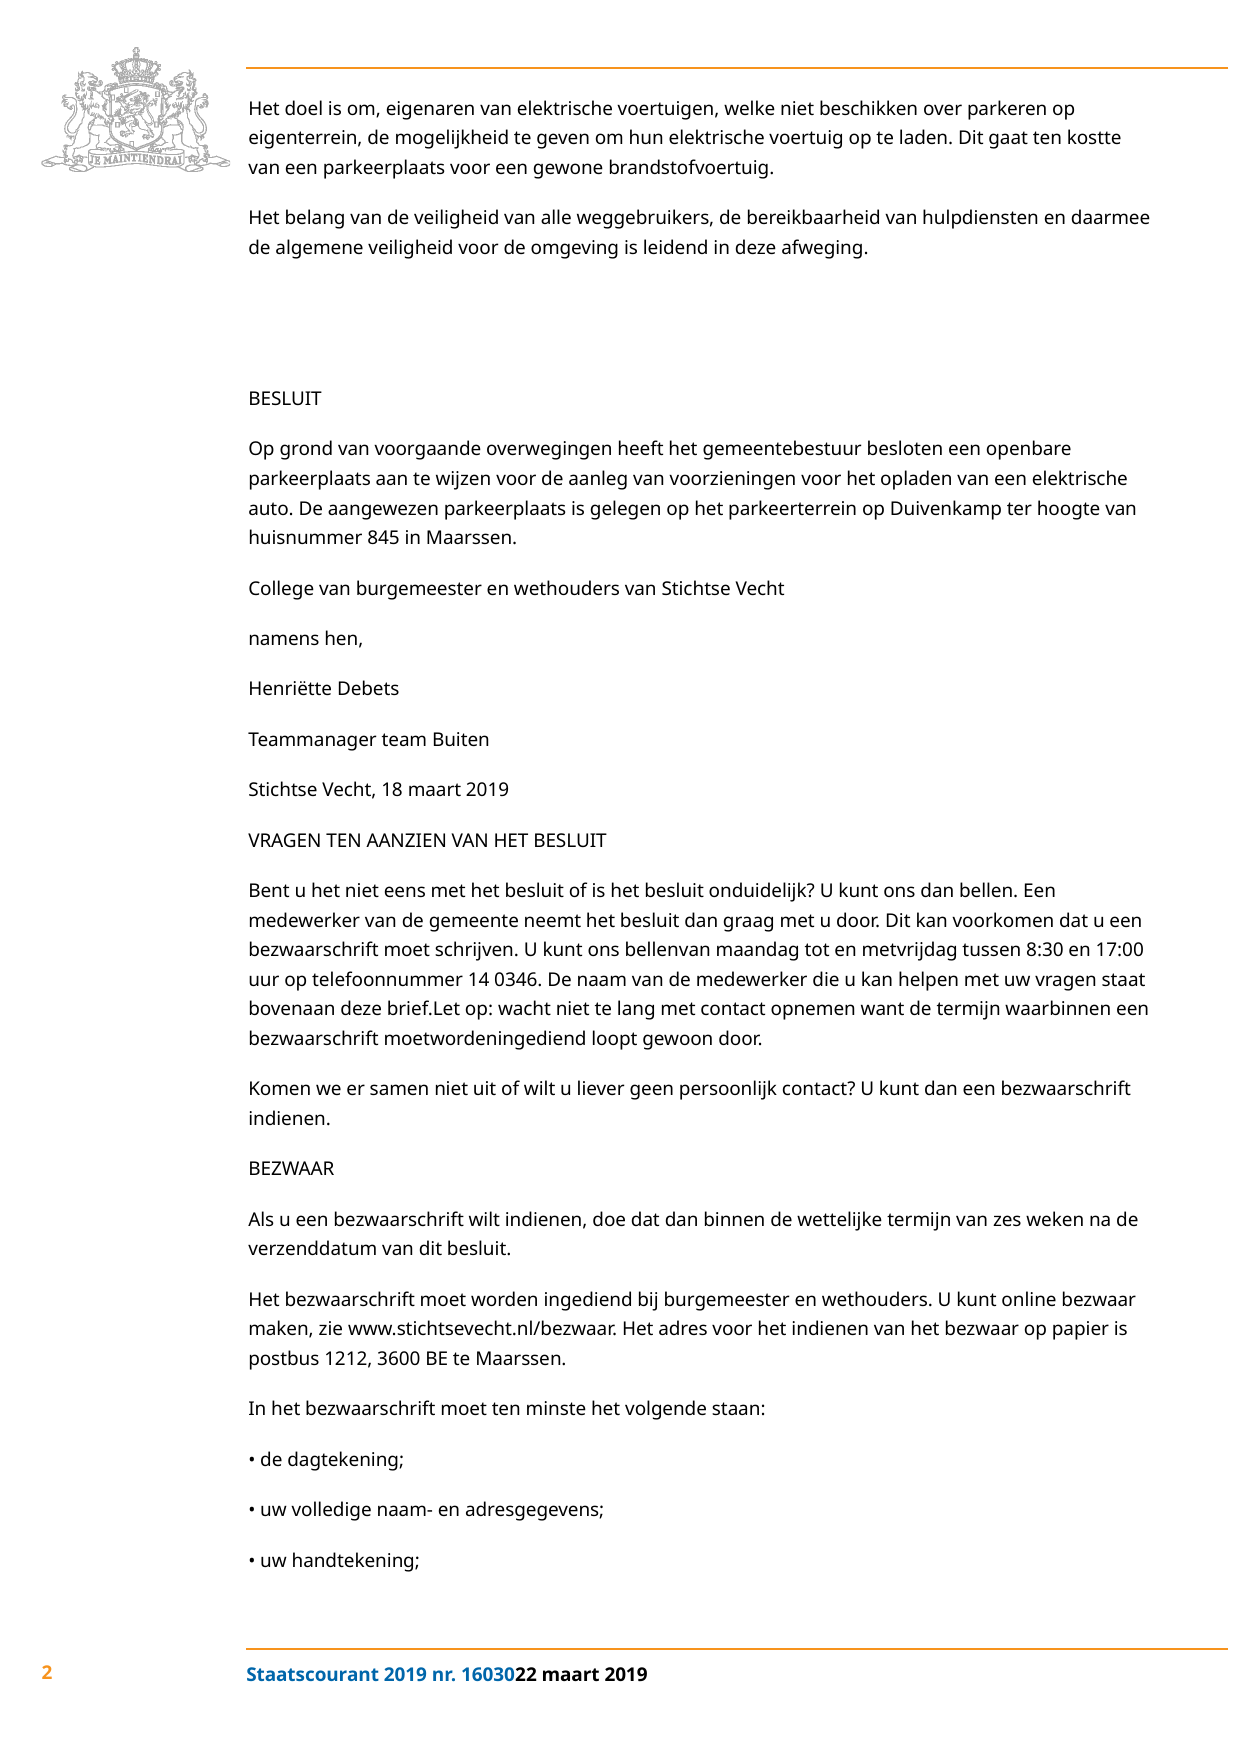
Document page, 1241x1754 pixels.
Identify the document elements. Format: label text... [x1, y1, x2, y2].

text BEZWAAR [248, 1156, 1152, 1181]
text Henriëtte Debets [248, 676, 1152, 701]
text • uw handtekening; [248, 1547, 1152, 1573]
text College van burgemeester en wethouders van Stichtse Vecht [248, 575, 1152, 601]
text • uw volledige naam- en adresgegevens; [248, 1496, 1152, 1522]
text Als u een bezwaarschrift wilt indienen, doe dat dan binnen de wettelijke termijn van zes weken na de verzenddatum van dit besluit. [248, 1206, 1152, 1261]
text Het doel is om, eigenaren van elektrische voertuigen, welke niet beschikken over parkeren op eigenterrein, de mogelijkheid te geven om hun elektrische voertuig op te laden. Dit gaat ten kostte van een parkeerplaats voor een gewone brandstofvoertuig. [248, 95, 1152, 180]
text namens hen, [248, 625, 1152, 651]
text • de dagtekening; [248, 1446, 1152, 1472]
text BESLUIT [248, 385, 1152, 411]
text Het belang van de veiligheid van alle weggebruikers, de bereikbaarheid van hulpdiensten en daarmee de algemene veiligheid voor de omgeving is leidend in deze afweging. [248, 204, 1152, 260]
text Op grond van voorgaande overwegingen heeft het gemeentebestuur besloten een openbare parkeerplaats aan te wijzen voor de aanleg van voorzieningen voor het opladen van een elektrische auto. De aangewezen parkeerplaats is gelegen op het parkeerterrein op Duivenkamp ter hoogte van huisnummer 845 in Maarssen. [248, 436, 1152, 550]
text Teammanager team Buiten [248, 726, 1152, 752]
text VRAGEN TEN AANZIEN VAN HET BESLUIT [248, 827, 1152, 853]
text Komen we er samen niet uit of wilt u liever geen persoonlijk contact? U kunt dan een bezwaarschrift indienen. [248, 1076, 1152, 1131]
text Het bezwaarschrift moet worden ingediend bij burgemeester en wethouders. U kunt online bezwaar maken, zie www.stichtsevecht.nl/bezwaar. Het adres voor het indienen van het bezwaar op papier is postbus 1212, 3600 BE te Maarssen. [248, 1286, 1152, 1371]
picture [41, 47, 231, 172]
text Bent u het niet eens met het besluit of is het besluit onduidelijk? U kunt ons dan bellen. Een medewerker van de gemeente neemt het besluit dan graag met u door. Dit kan voorkomen dat u een bezwaarschrift moet schrijven. U kunt ons bellenvan maandag tot en metvrijdag tussen 8:30 en 17:00 uur op telefoonnummer 14 0346. De naam van de medewerker die u kan helpen met uw vragen staat bovenaan deze brief.Let op: wacht niet te lang met contact opnemen want de termijn waarbinnen een bezwaarschrift moetwordeningediend loopt gewoon door. [248, 877, 1152, 1051]
text In het bezwaarschrift moet ten minste het volgende staan: [248, 1396, 1152, 1421]
text Stichtse Vecht, 18 maart 2019 [248, 776, 1152, 802]
